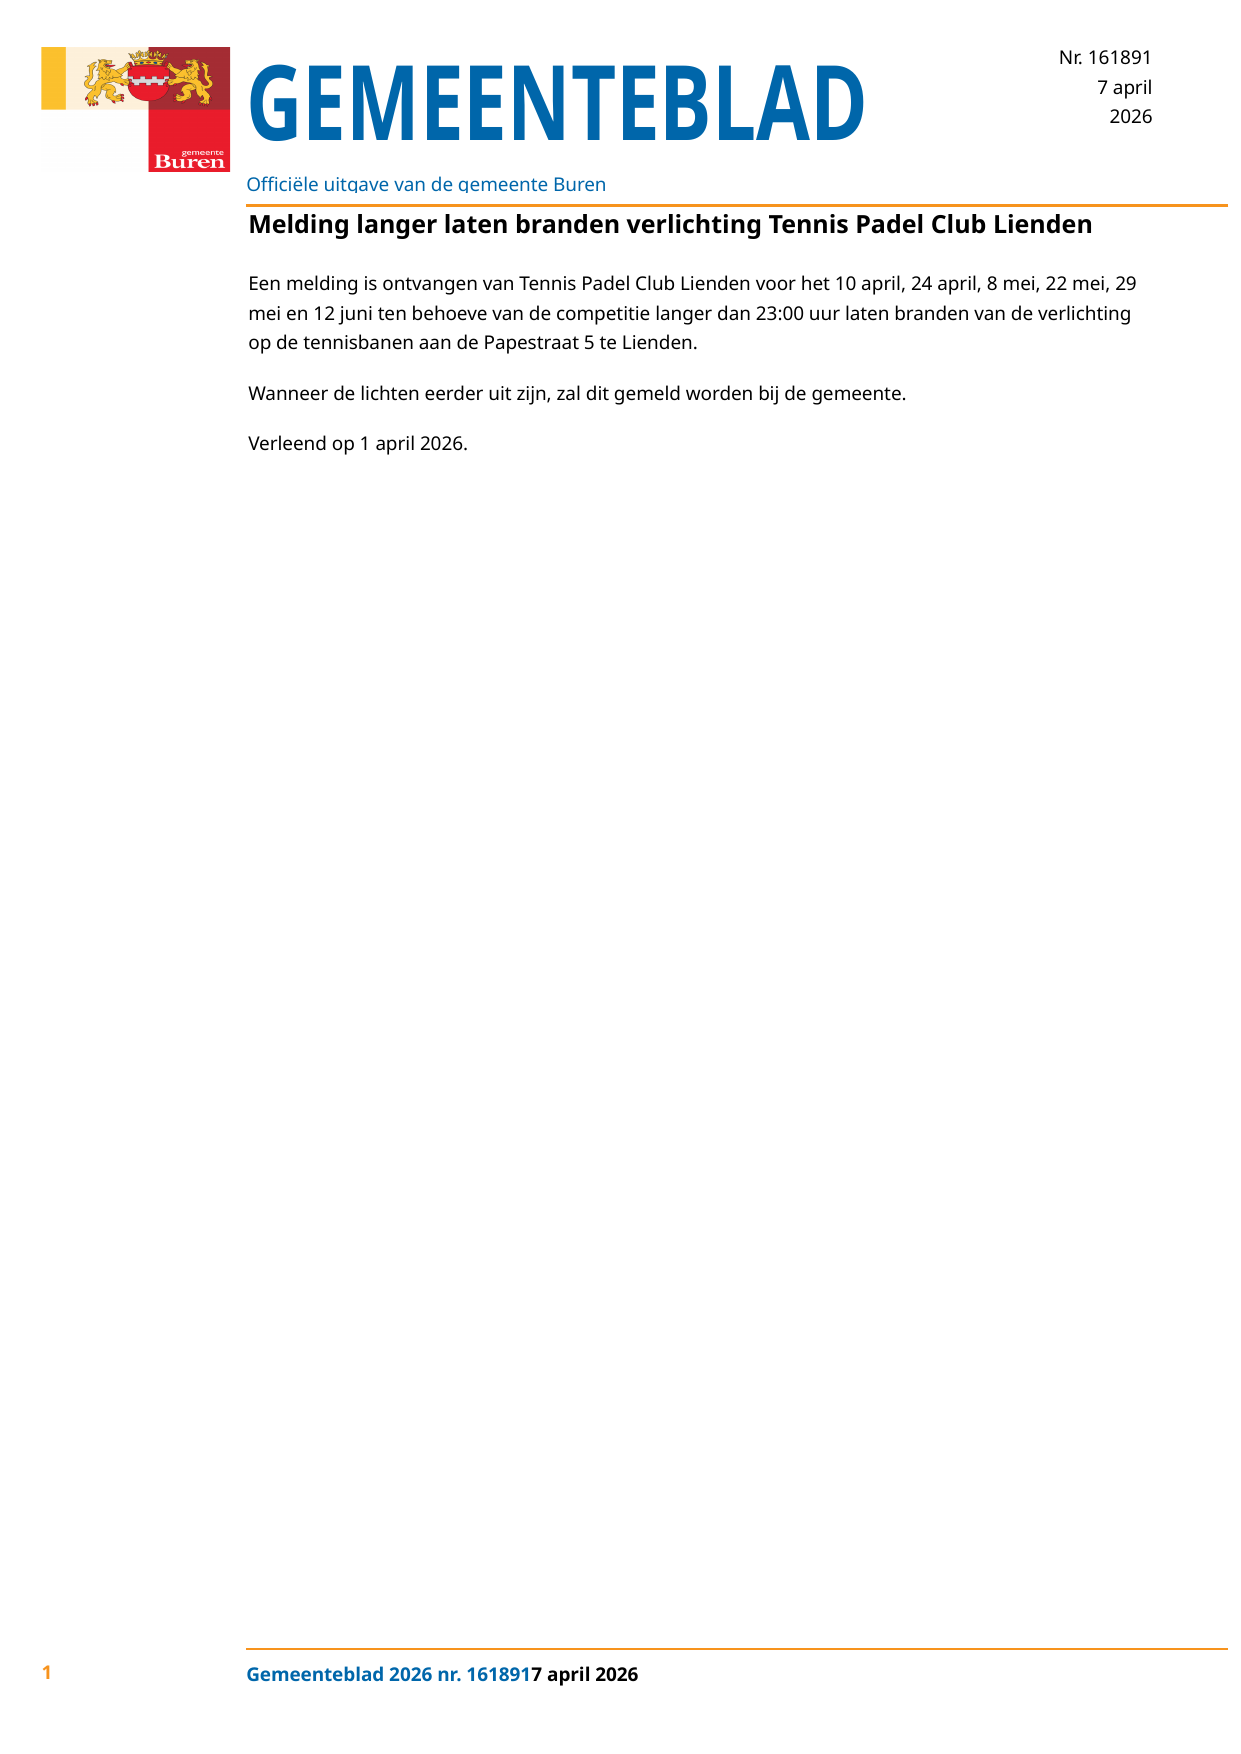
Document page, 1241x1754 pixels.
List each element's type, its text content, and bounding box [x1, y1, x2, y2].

text Melding langer laten branden verlichting Tennis Padel Club Lienden [248, 207, 1152, 241]
text Een melding is ontvangen van Tennis Padel Club Lienden voor het 10 april, 24 april, 8 mei, 22 mei, 29 mei en 12 juni ten behoeve van de competitie langer dan 23:00 uur laten branden van de verlichting op de tennisbanen aan de Papestraat 5 te Lienden. [248, 270, 1152, 355]
text Wanneer de lichten eerder uit zijn, zal dit gemeld worden bij de gemeente. [248, 380, 1152, 406]
text Verleend op 1 april 2026. [248, 430, 1152, 456]
picture [41, 47, 231, 172]
